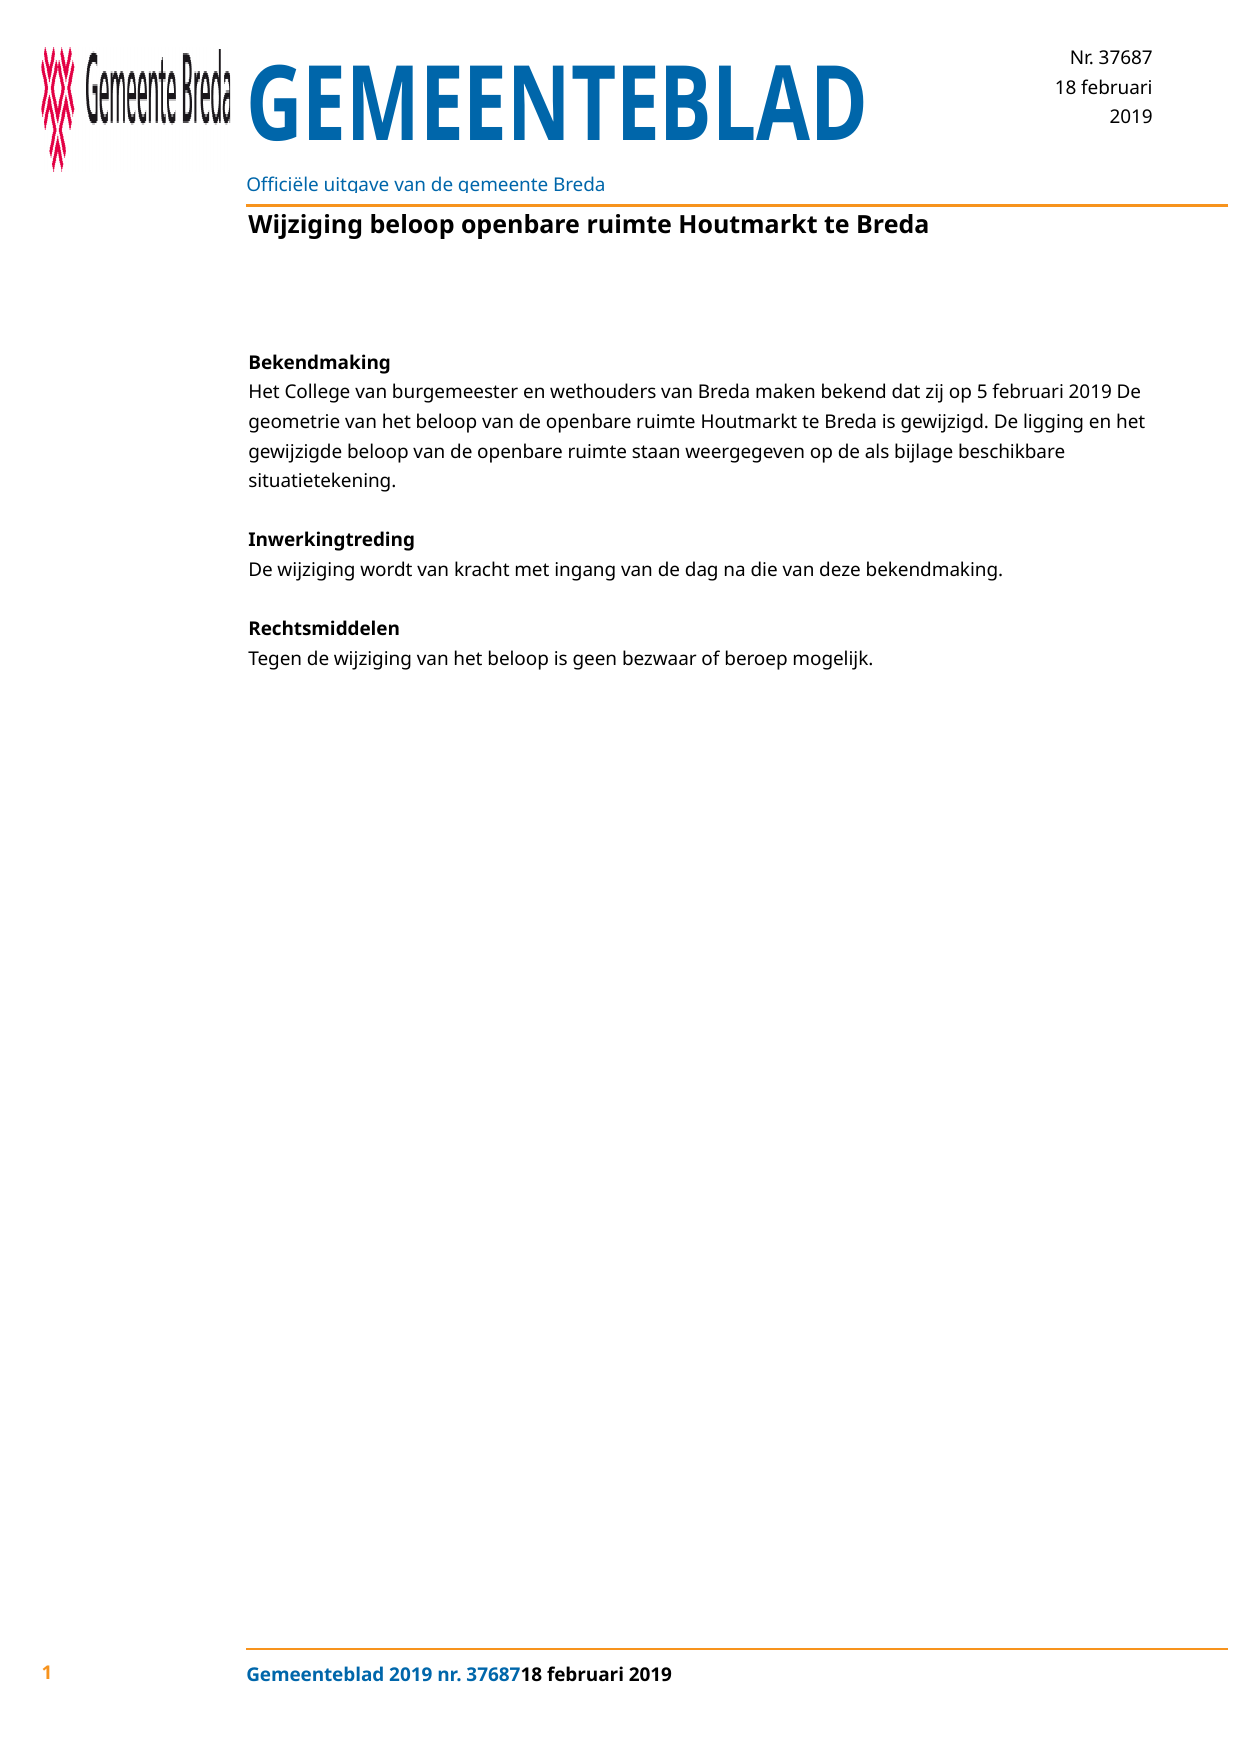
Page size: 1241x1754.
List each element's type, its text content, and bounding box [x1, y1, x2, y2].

text Bekendmaking [248, 349, 1152, 375]
text Inwerkingtreding [248, 527, 1152, 552]
text De wijziging wordt van kracht met ingang van de dag na die van deze bekendmaking. [248, 556, 1152, 582]
text Wijziging beloop openbare ruimte Houtmarkt te Breda [248, 207, 1152, 241]
text Het College van burgemeester en wethouders van Breda maken bekend dat zij op 5 februari 2019 De geometrie van het beloop van de openbare ruimte Houtmarkt te Breda is gewijzigd. De ligging en het gewijzigde beloop van de openbare ruimte staan weergegeven op de als bijlage beschikbare situatietekening. [248, 379, 1152, 493]
text Rechtsmiddelen [248, 615, 1152, 641]
picture [41, 47, 231, 172]
text Tegen de wijziging van het beloop is geen bezwaar of beroep mogelijk. [248, 645, 1152, 671]
